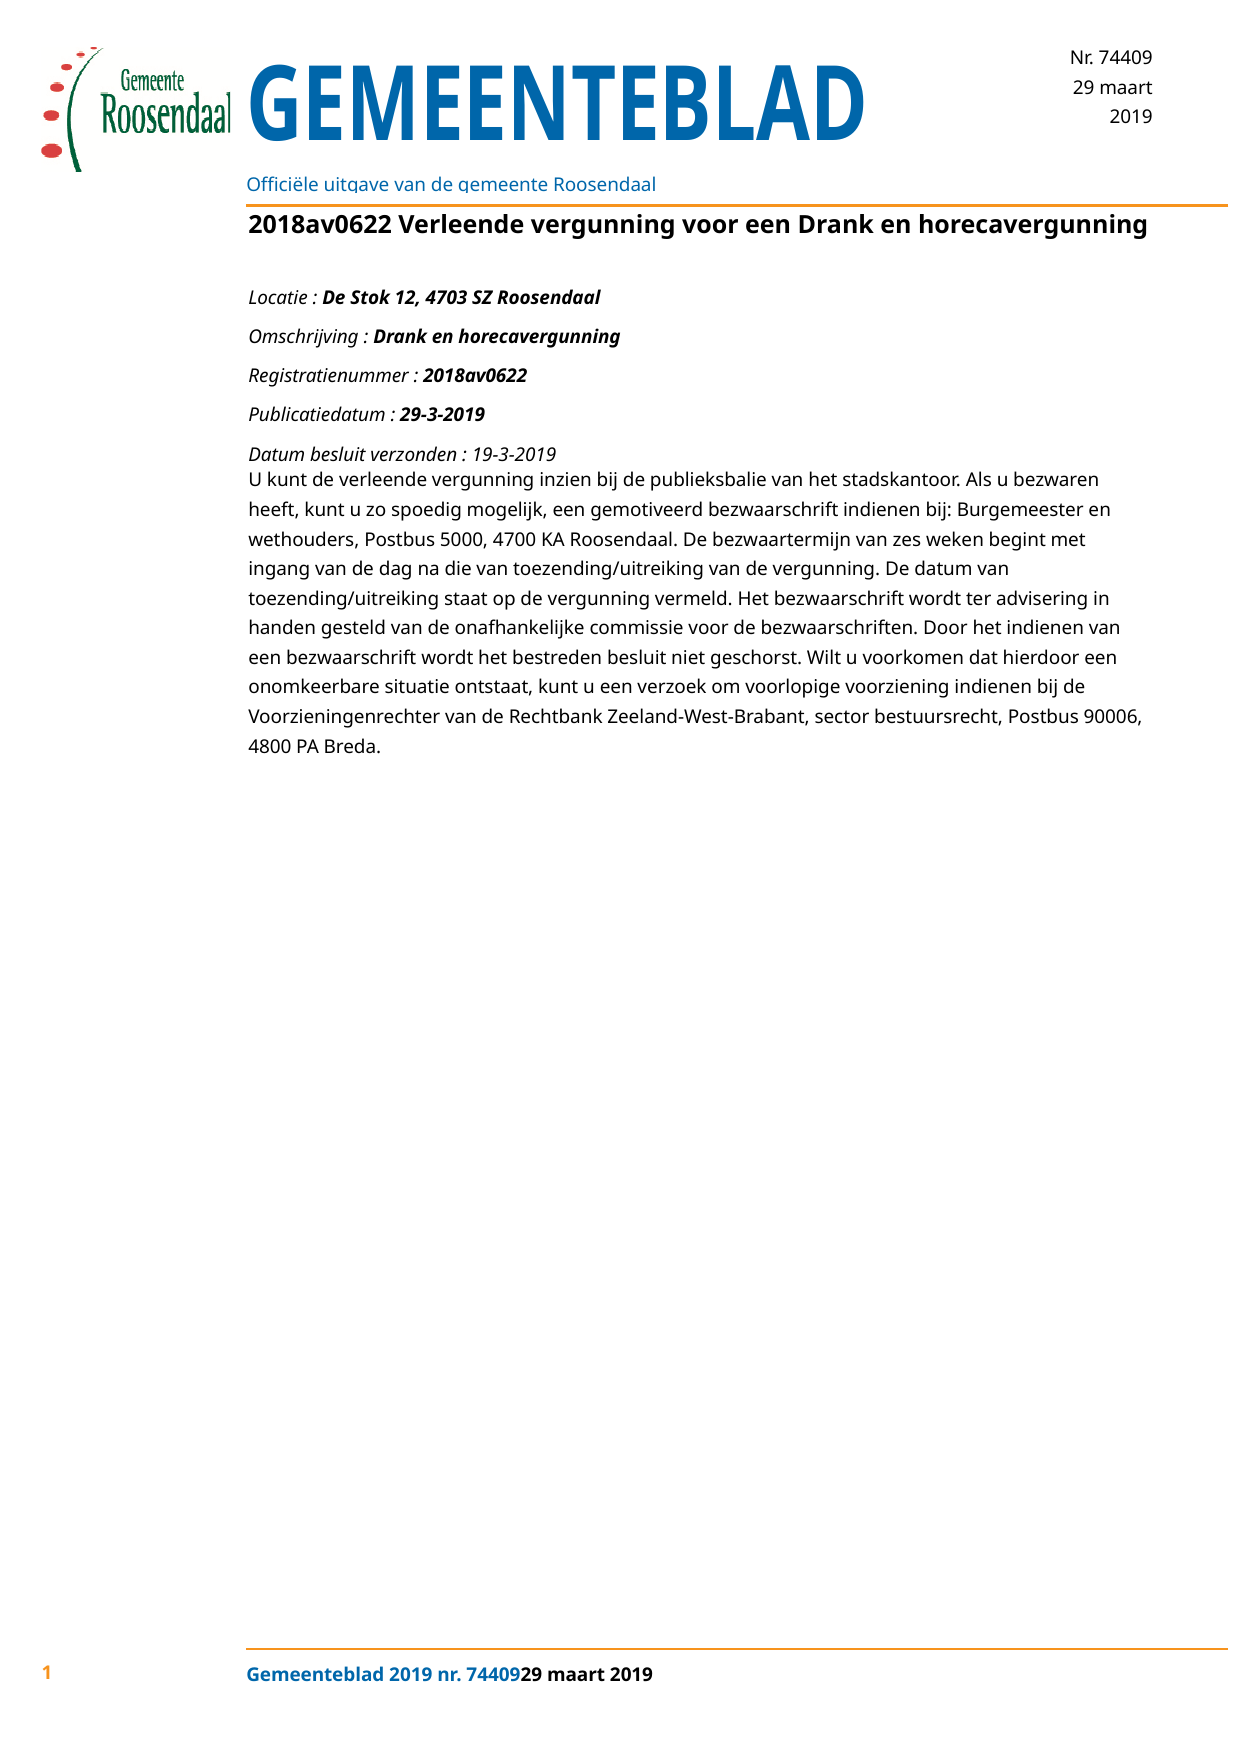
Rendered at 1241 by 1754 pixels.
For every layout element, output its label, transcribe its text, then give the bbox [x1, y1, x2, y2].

text Datum besluit verzonden : 19-3-2019 [248, 441, 1152, 467]
text Locatie : De Stok 12, 4703 SZ Roosendaal [248, 284, 1152, 309]
text Publicatiedatum : 29-3-2019 [248, 402, 1152, 427]
text Registratienummer : 2018av0622 [248, 362, 1152, 388]
picture [41, 47, 231, 172]
text 2018av0622 Verleende vergunning voor een Drank en horecavergunning [248, 207, 1152, 241]
text Omschrijving : Drank en horecavergunning [248, 323, 1152, 349]
text U kunt de verleende vergunning inzien bij de publieksbalie van het stadskantoor. Als u bezwaren heeft, kunt u zo spoedig mogelijk, een gemotiveerd bezwaarschrift indienen bij: Burgemeester en wethouders, Postbus 5000, 4700 KA Roosendaal. De bezwaartermijn van zes weken begint met ingang van de dag na die van toezending/uitreiking van de vergunning. De datum van toezending/uitreiking staat op de vergunning vermeld. Het bezwaarschrift wordt ter advisering in handen gesteld van de onafhankelijke commissie voor de bezwaarschriften. Door het indienen van een bezwaarschrift wordt het bestreden besluit niet geschorst. Wilt u voorkomen dat hierdoor een onomkeerbare situatie ontstaat, kunt u een verzoek om voorlopige voorziening indienen bij de Voorzieningenrechter van de Rechtbank Zeeland-West-Brabant, sector bestuursrecht, Postbus 90006, 4800 PA Breda. [248, 467, 1152, 759]
